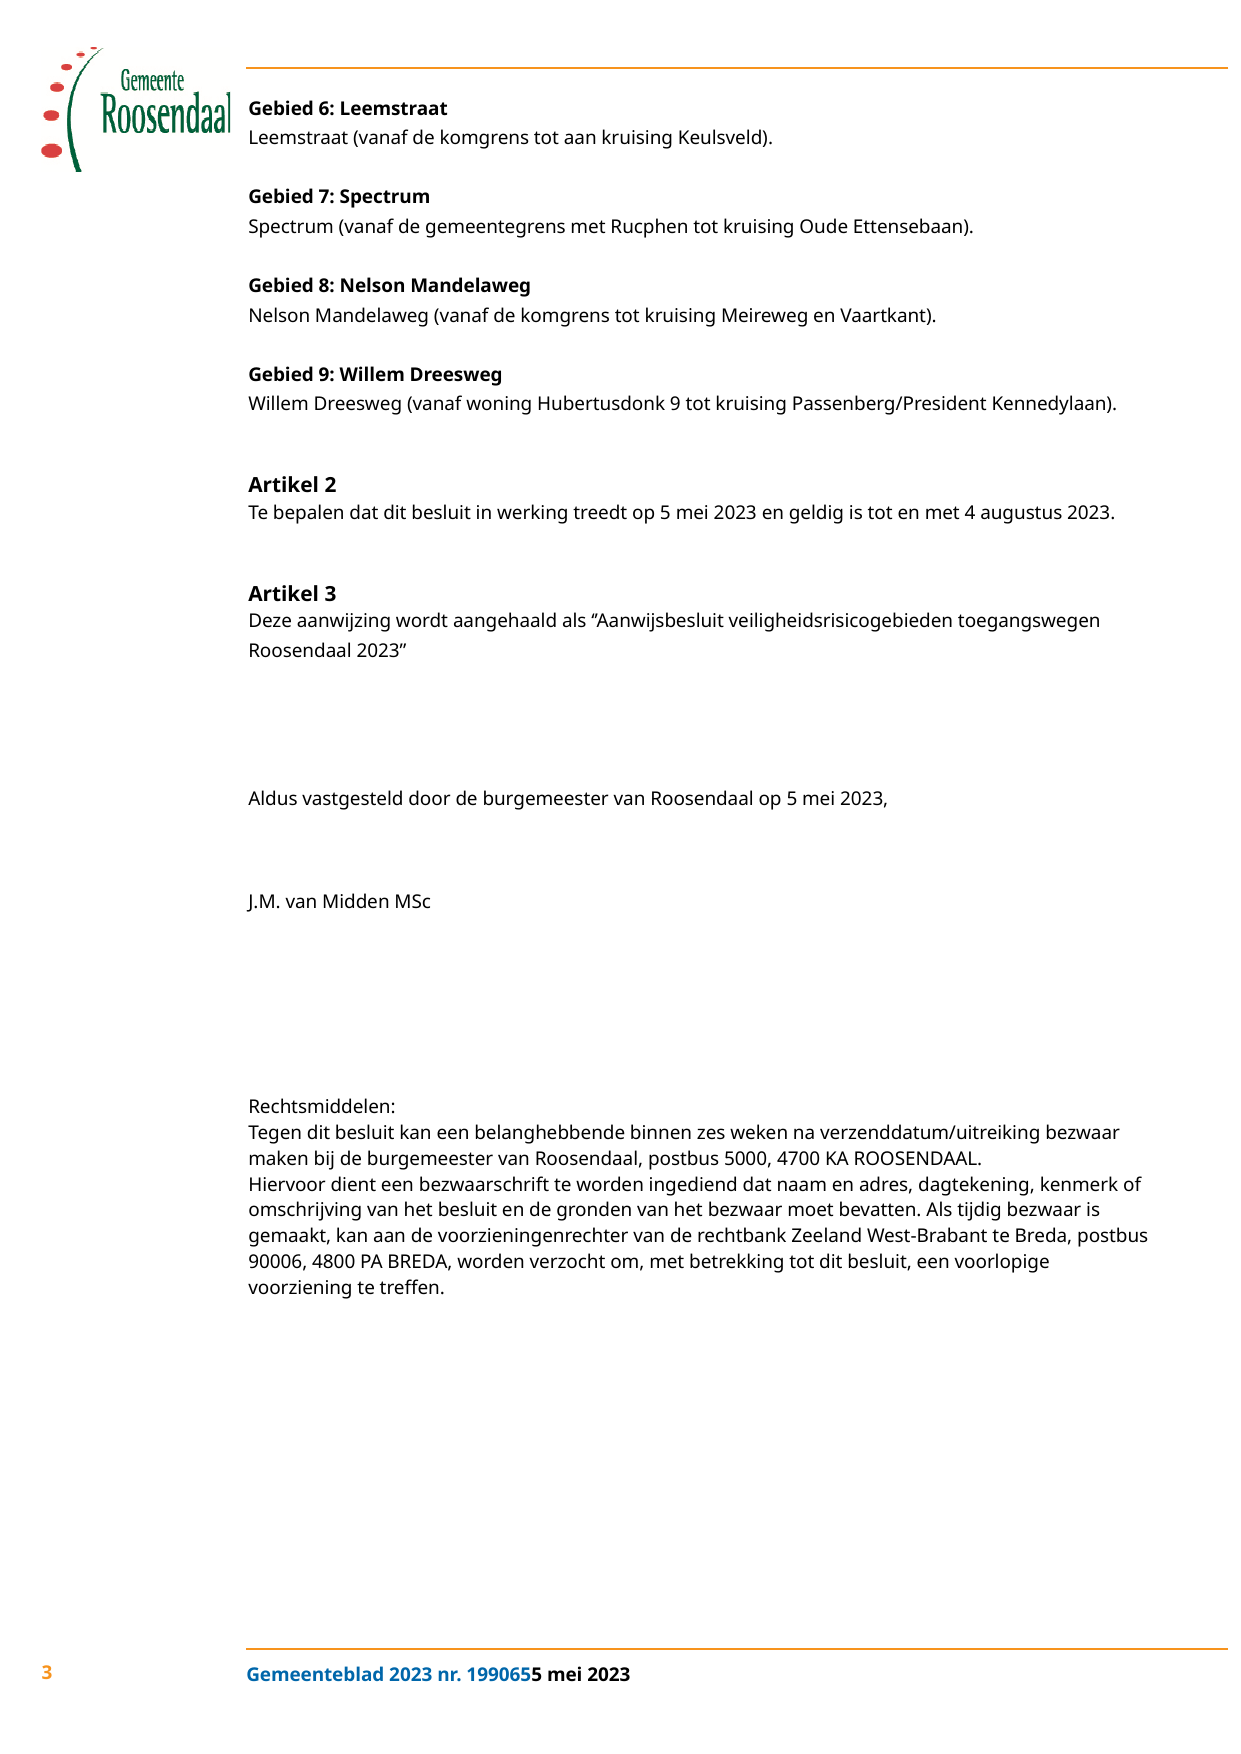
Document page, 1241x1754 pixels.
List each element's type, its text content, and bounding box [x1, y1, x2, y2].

text Rechtsmiddelen: [248, 1094, 1152, 1119]
text Gebied 9: Willem Dreesweg [248, 361, 1152, 387]
text Gebied 8: Nelson Mandelaweg [248, 272, 1152, 298]
text J.M. van Midden MSc [248, 888, 1152, 914]
text Willem Dreesweg (vanaf woning Hubertusdonk 9 tot kruising Passenberg/President Kennedylaan). [248, 391, 1152, 416]
text Artikel 2 [248, 471, 1152, 499]
text Deze aanwijzing wordt aangehaald als ‘’Aanwijsbesluit veiligheidsrisicogebieden toegangswegen Roosendaal 2023’’ [248, 607, 1152, 663]
text Nelson Mandelaweg (vanaf de komgrens tot kruising Meireweg en Vaartkant). [248, 302, 1152, 328]
text Gebied 7: Spectrum [248, 183, 1152, 209]
text Aldus vastgesteld door de burgemeester van Roosendaal op 5 mei 2023, [248, 785, 1152, 811]
text Tegen dit besluit kan een belanghebbende binnen zes weken na verzenddatum/uitreiking bezwaar maken bij de burgemeester van Roosendaal, postbus 5000, 4700 KA ROOSENDAAL. [248, 1119, 1152, 1171]
text Artikel 3 [248, 579, 1152, 607]
text Gebied 6: Leemstraat [248, 95, 1152, 121]
text Te bepalen dat dit besluit in werking treedt op 5 mei 2023 en geldig is tot en met 4 augustus 2023. [248, 499, 1152, 525]
picture [41, 47, 231, 172]
text Hiervoor dient een bezwaarschrift te worden ingediend dat naam en adres, dagtekening, kenmerk of omschrijving van het besluit en de gronden van het bezwaar moet bevatten. Als tijdig bezwaar is gemaakt, kan aan de voorzieningenrechter van de rechtbank Zeeland West-Brabant te Breda, postbus 90006, 4800 PA BREDA, worden verzocht om, met betrekking tot dit besluit, een voorlopige voorziening te treffen. [248, 1171, 1152, 1299]
text Spectrum (vanaf de gemeentegrens met Rucphen tot kruising Oude Ettensebaan). [248, 213, 1152, 239]
text Leemstraat (vanaf de komgrens tot aan kruising Keulsveld). [248, 124, 1152, 150]
